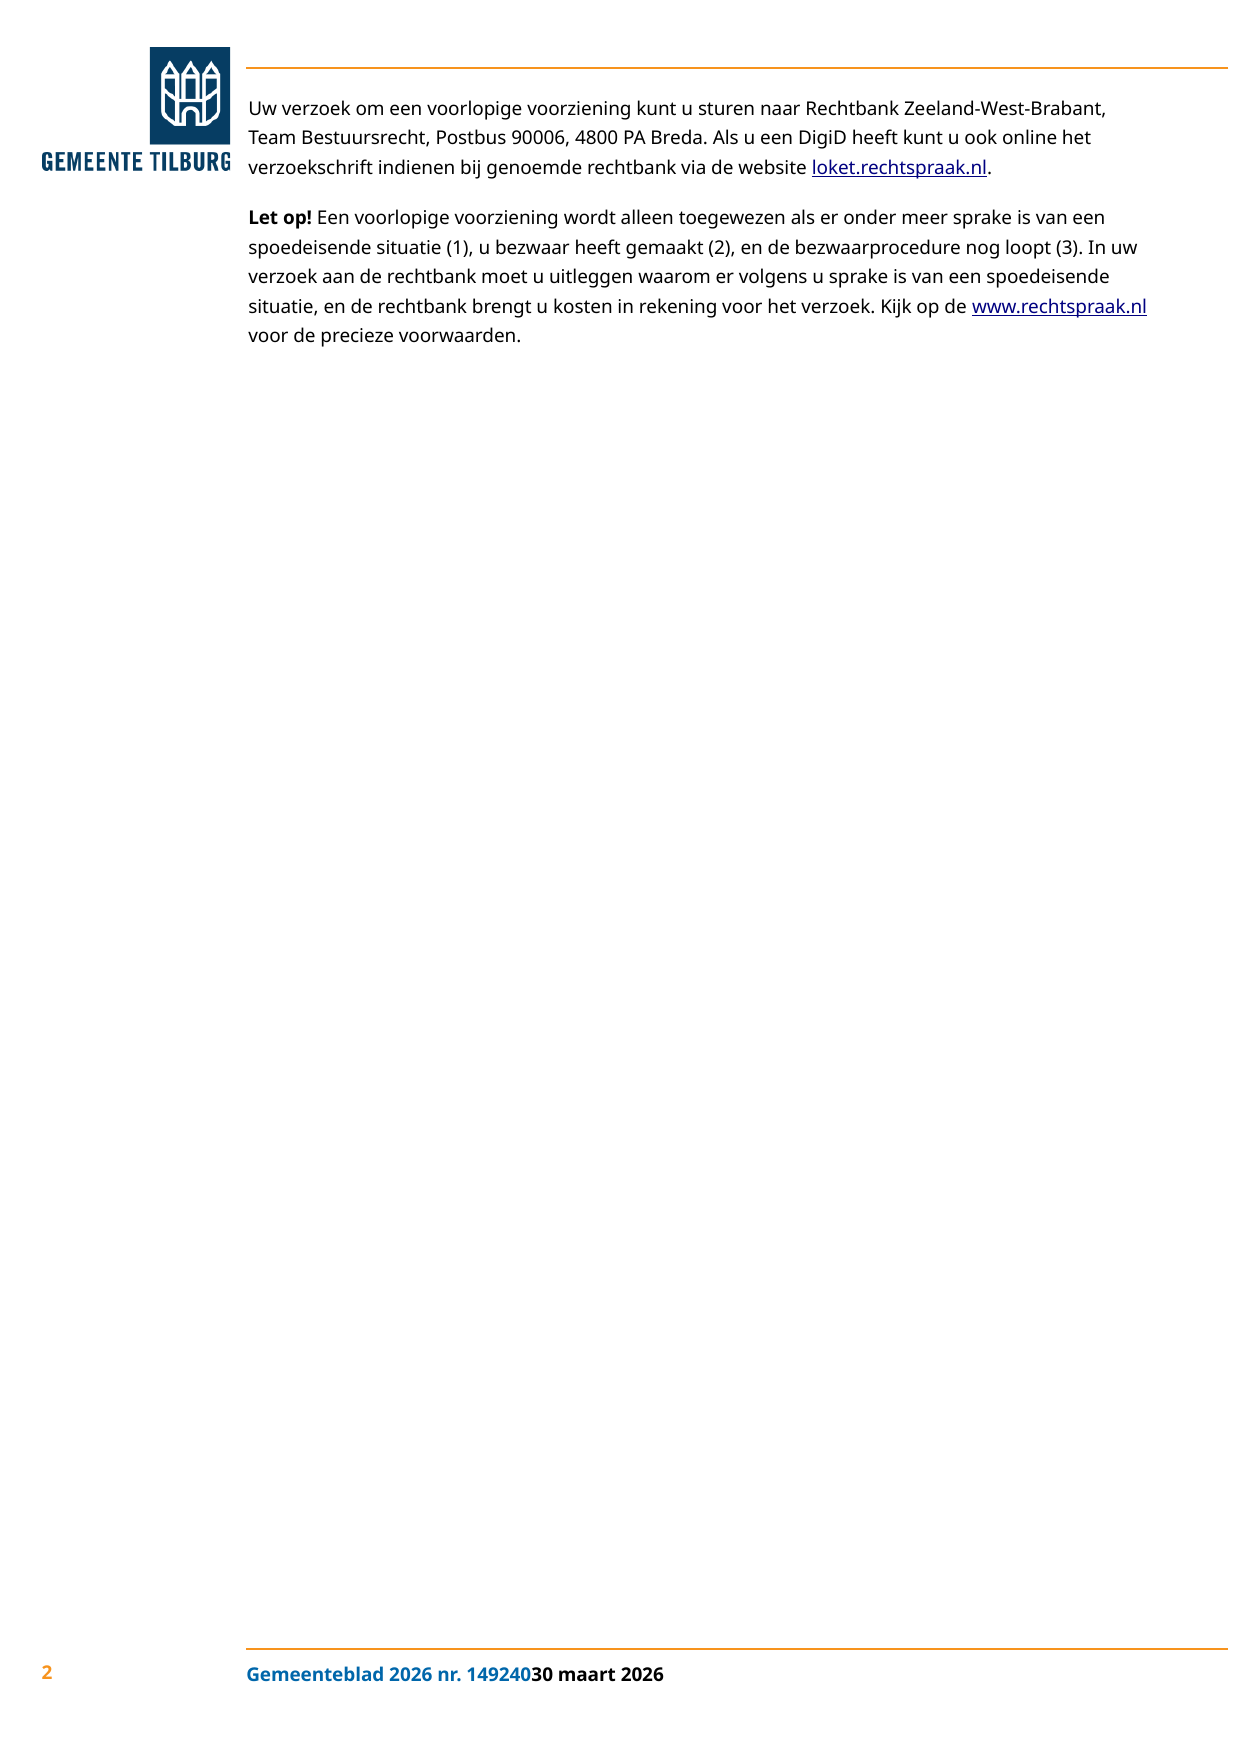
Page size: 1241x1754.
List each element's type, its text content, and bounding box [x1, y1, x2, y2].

text Uw verzoek om een voorlopige voorziening kunt u sturen naar Rechtbank Zeeland-West-Brabant, Team Bestuursrecht, Postbus 90006, 4800 PA Breda. Als u een DigiD heeft kunt u ook online het verzoekschrift indienen bij genoemde rechtbank via de website loket.rechtspraak.nl. [248, 95, 1152, 180]
picture [41, 47, 231, 172]
text Let op! Een voorlopige voorziening wordt alleen toegewezen als er onder meer sprake is van een spoedeisende situatie (1), u bezwaar heeft gemaakt (2), en de bezwaarprocedure nog loopt (3). In uw verzoek aan de rechtbank moet u uitleggen waarom er volgens u sprake is van een spoedeisende situatie, en de rechtbank brengt u kosten in rekening voor het verzoek. Kijk op de www.rechtspraak.nl voor de precieze voorwaarden. [248, 204, 1152, 348]
